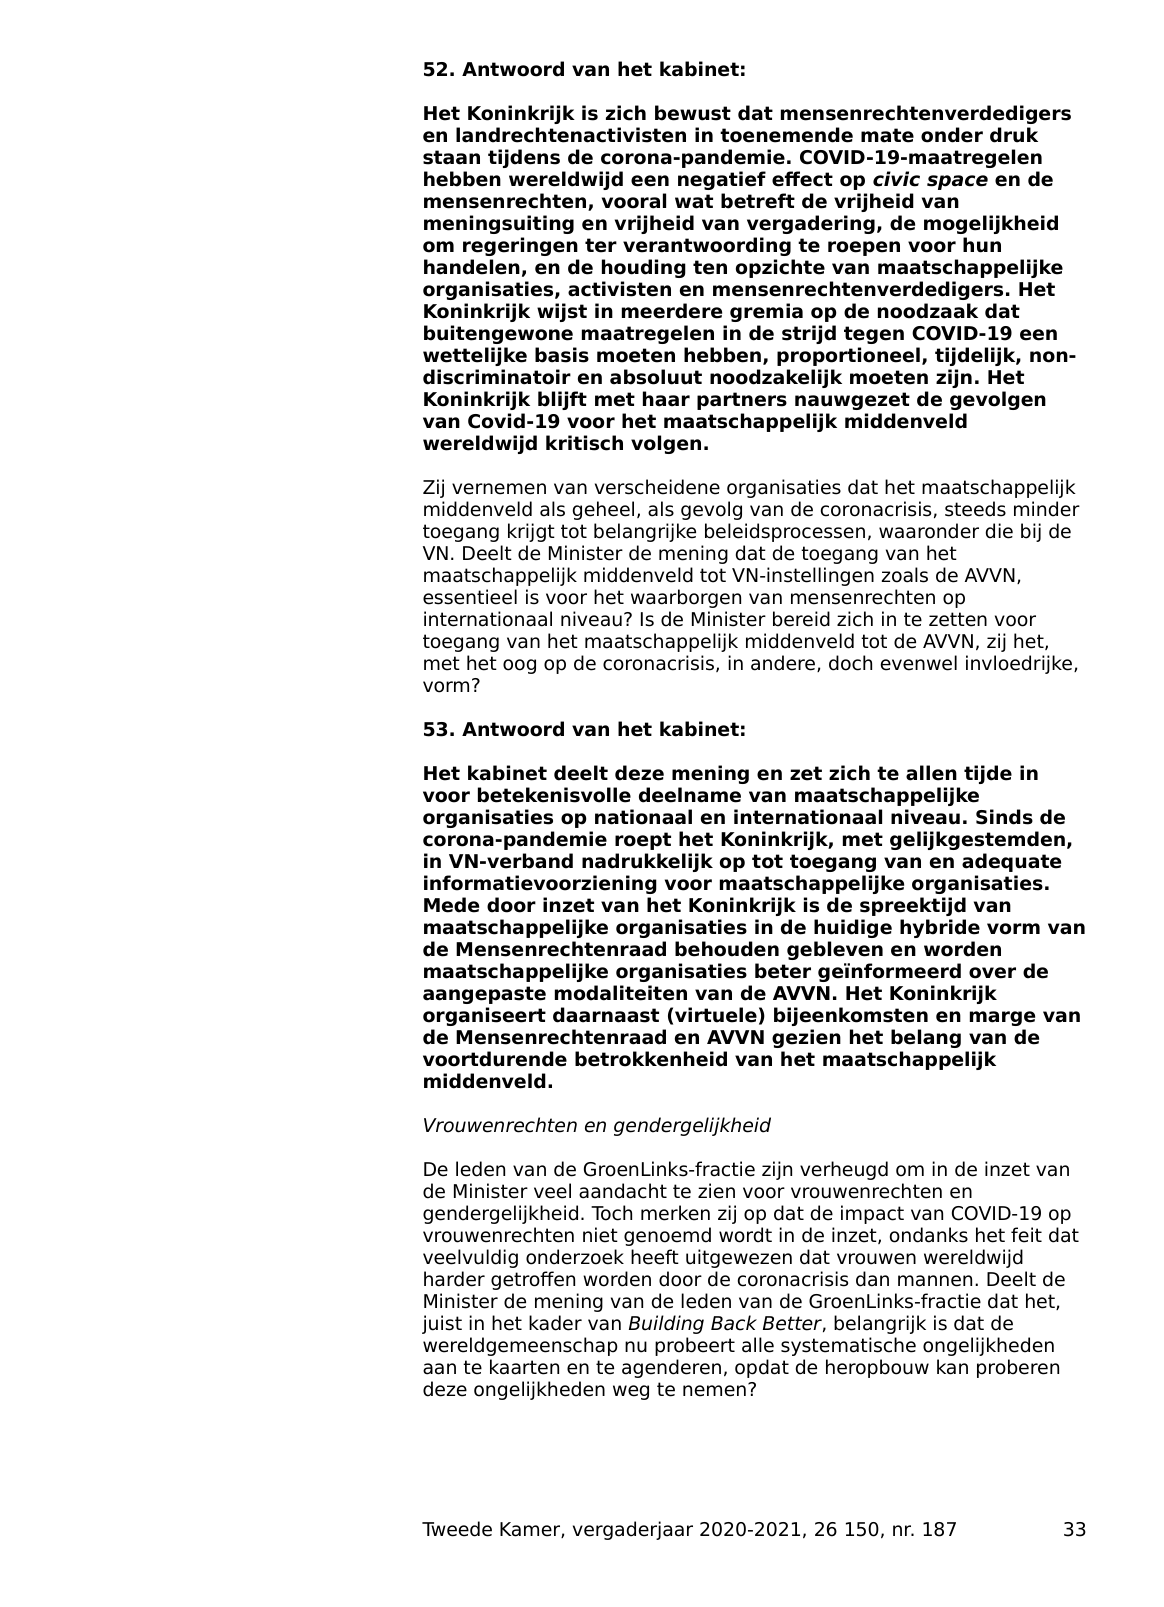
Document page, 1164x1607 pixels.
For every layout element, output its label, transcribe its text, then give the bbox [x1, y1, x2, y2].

text Het Koninkrijk is zich bewust dat mensenrechtenverdedigers en landrechtenactivisten in toenemende mate onder druk staan tijdens de corona-pandemie. COVID-19-maatregelen hebben wereldwijd een negatief effect op civic space en de mensenrechten, vooral wat betreft de vrijheid van meningsuiting en vrijheid van vergadering, de mogelijkheid om regeringen ter verantwoording te roepen voor hun handelen, en de houding ten opzichte van maatschappelijke organisaties, activisten en mensenrechtenverdedigers. Het Koninkrijk wijst in meerdere gremia op de noodzaak dat buitengewone maatregelen in de strijd tegen COVID-19 een wettelijke basis moeten hebben, proportioneel, tijdelijk, non-discriminatoir en absoluut noodzakelijk moeten zijn. Het Koninkrijk blijft met haar partners nauwgezet de gevolgen van Covid-19 voor het maatschappelijk middenveld wereldwijd kritisch volgen. [422, 103, 1087, 455]
text De leden van de GroenLinks-fractie zijn verheugd om in de inzet van de Minister veel aandacht te zien voor vrouwenrechten en gendergelijkheid. Toch merken zij op dat de impact van COVID-19 op vrouwenrechten niet genoemd wordt in de inzet, ondanks het feit dat veelvuldig onderzoek heeft uitgewezen dat vrouwen wereldwijd harder getroffen worden door de coronacrisis dan mannen. Deelt de Minister de mening van de leden van de GroenLinks-fractie dat het, juist in het kader van Building Back Better, belangrijk is dat de wereldgemeenschap nu probeert alle systematische ongelijkheden aan te kaarten en te agenderen, opdat de heropbouw kan proberen deze ongelijkheden weg te nemen? [422, 1159, 1087, 1401]
subtitle Vrouwenrechten en gendergelijkheid [422, 1115, 1087, 1137]
subtitle 53. Antwoord van het kabinet: [422, 719, 1087, 741]
subtitle 52. Antwoord van het kabinet: [422, 59, 1087, 81]
text Zij vernemen van verscheidene organisaties dat het maatschappelijk middenveld als geheel, als gevolg van de coronacrisis, steeds minder toegang krijgt tot belangrijke beleidsprocessen, waaronder die bij de VN. Deelt de Minister de mening dat de toegang van het maatschappelijk middenveld tot VN-instellingen zoals de AVVN, essentieel is voor het waarborgen van mensenrechten op internationaal niveau? Is de Minister bereid zich in te zetten voor toegang van het maatschappelijk middenveld tot de AVVN, zij het, met het oog op de coronacrisis, in andere, doch evenwel invloedrijke, vorm? [422, 477, 1087, 697]
text Het kabinet deelt deze mening en zet zich te allen tijde in voor betekenisvolle deelname van maatschappelijke organisaties op nationaal en internationaal niveau. Sinds de corona-pandemie roept het Koninkrijk, met gelijkgestemden, in VN-verband nadrukkelijk op tot toegang van en adequate informatievoorziening voor maatschappelijke organisaties. Mede door inzet van het Koninkrijk is de spreektijd van maatschappelijke organisaties in de huidige hybride vorm van de Mensenrechtenraad behouden gebleven en worden maatschappelijke organisaties beter geïnformeerd over de aangepaste modaliteiten van de AVVN. Het Koninkrijk organiseert daarnaast (virtuele) bijeenkomsten en marge van de Mensenrechtenraad en AVVN gezien het belang van de voortdurende betrokkenheid van het maatschappelijk middenveld. [422, 763, 1087, 1093]
